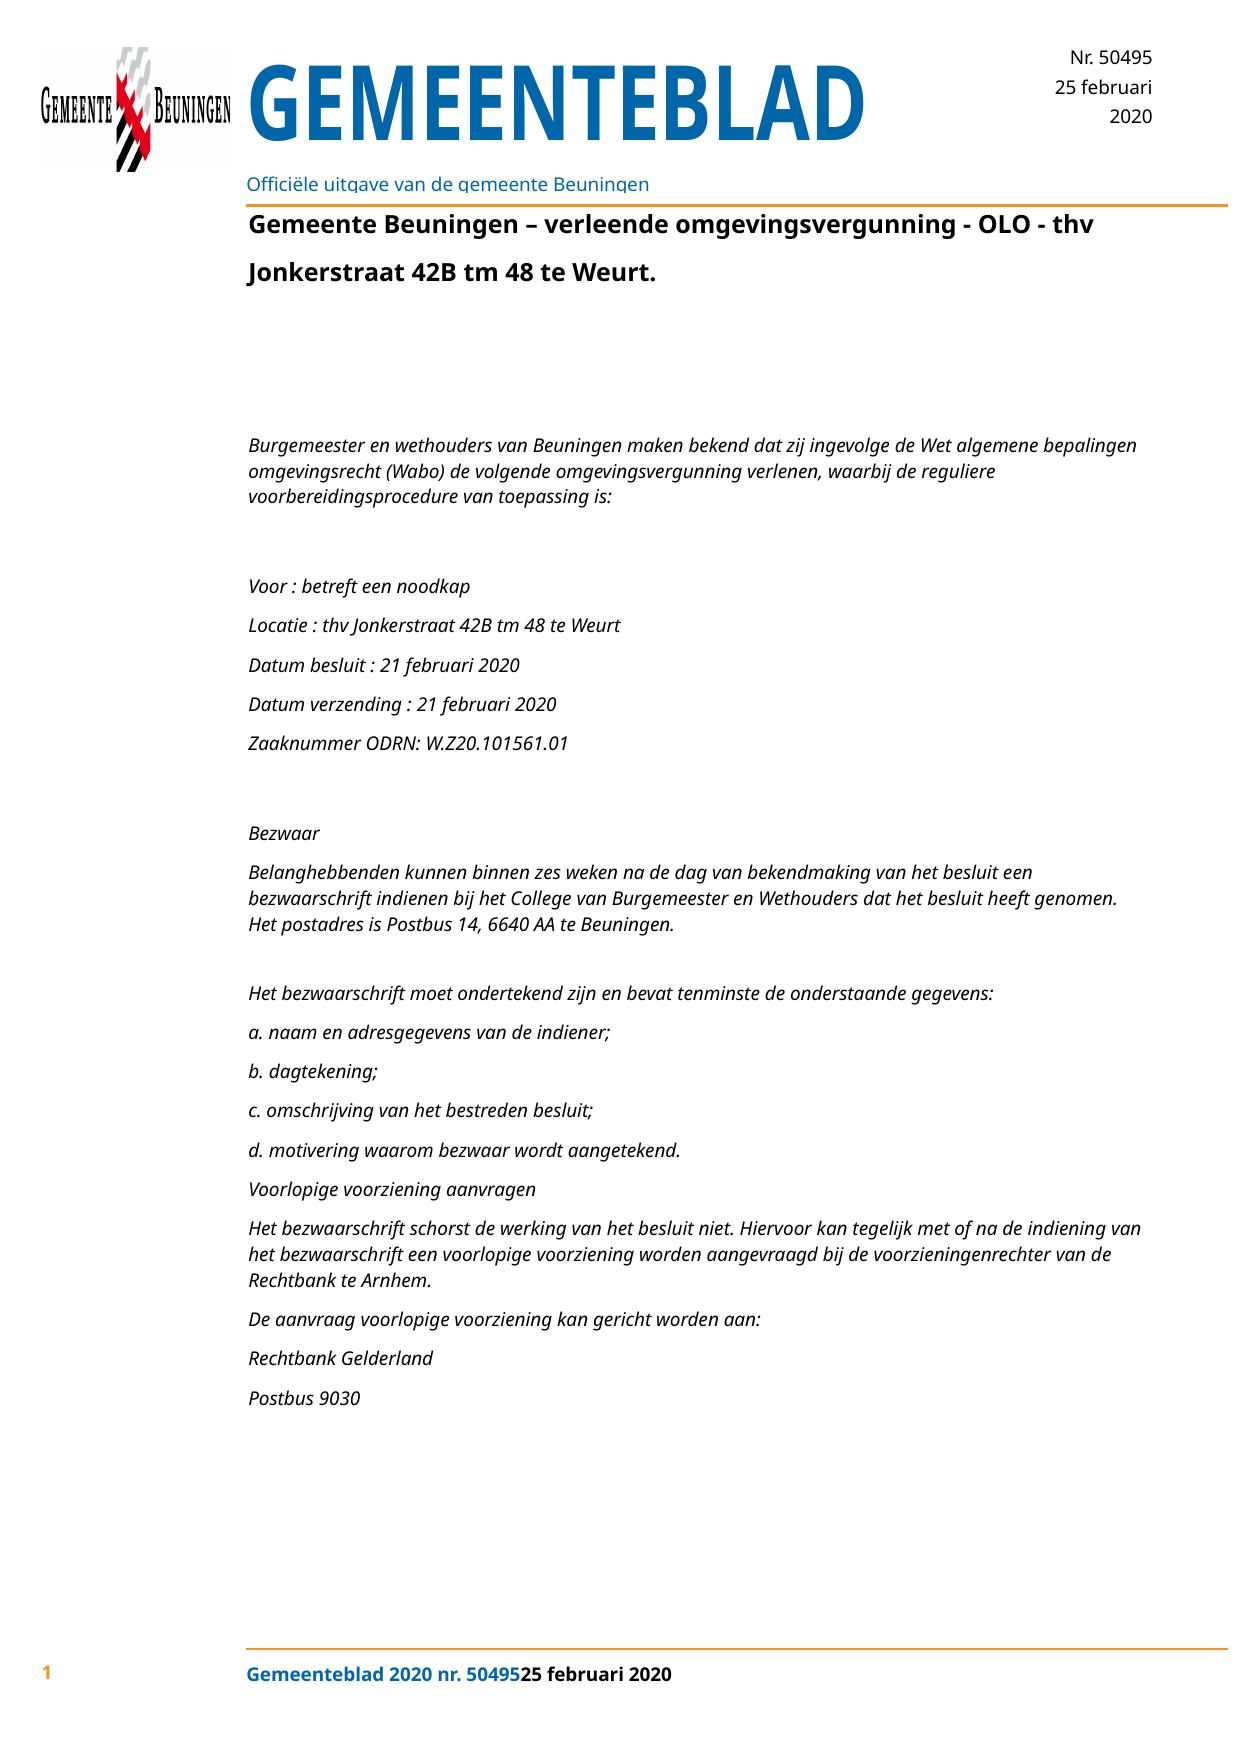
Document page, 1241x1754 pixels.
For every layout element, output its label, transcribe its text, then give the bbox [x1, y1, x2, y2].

text Burgemeester en wethouders van Beuningen maken bekend dat zij ingevolge de Wet algemene bepalingen omgevingsrecht (Wabo) de volgende omgevingsvergunning verlenen, waarbij de reguliere voorbereidingsprocedure van toepassing is: [248, 432, 1152, 509]
text Rechtbank Gelderland [248, 1345, 1152, 1371]
text De aanvraag voorlopige voorziening kan gericht worden aan: [248, 1306, 1152, 1332]
text Het bezwaarschrift schorst de werking van het besluit niet. Hiervoor kan tegelijk met of na de indiening van het bezwaarschrift een voorlopige voorziening worden aangevraagd bij de voorzieningenrechter van de Rechtbank te Arnhem. [248, 1215, 1152, 1293]
text Datum verzending : 21 februari 2020 [248, 691, 1152, 717]
text Voor : betreft een noodkap [248, 573, 1152, 599]
text Voorlopige voorziening aanvragen [248, 1176, 1152, 1202]
text Zaaknummer ODRN: W.Z20.101561.01 [248, 731, 1152, 756]
text a. naam en adresgegevens van de indiener; [248, 1019, 1152, 1045]
text Belanghebbenden kunnen binnen zes weken na de dag van bekendmaking van het besluit een bezwaarschrift indienen bij het College van Burgemeester en Wethouders dat het besluit heeft genomen. Het postadres is Postbus 14, 6640 AA te Beuningen. [248, 859, 1152, 937]
text Bezwaar [248, 820, 1152, 846]
text b. dagtekening; [248, 1058, 1152, 1084]
text Postbus 9030 [248, 1385, 1152, 1410]
text Datum besluit : 21 februari 2020 [248, 652, 1152, 678]
text Locatie : thv Jonkerstraat 42B tm 48 te Weurt [248, 613, 1152, 638]
picture [41, 47, 231, 172]
text Gemeente Beuningen – verleende omgevingsvergunning - OLO - thv Jonkerstraat 42B tm 48 te Weurt. [248, 207, 1152, 288]
text d. motivering waarom bezwaar wordt aangetekend. [248, 1137, 1152, 1163]
text Het bezwaarschrift moet ondertekend zijn en bevat tenminste de onderstaande gegevens: [248, 980, 1152, 1006]
text c. omschrijving van het bestreden besluit; [248, 1098, 1152, 1123]
